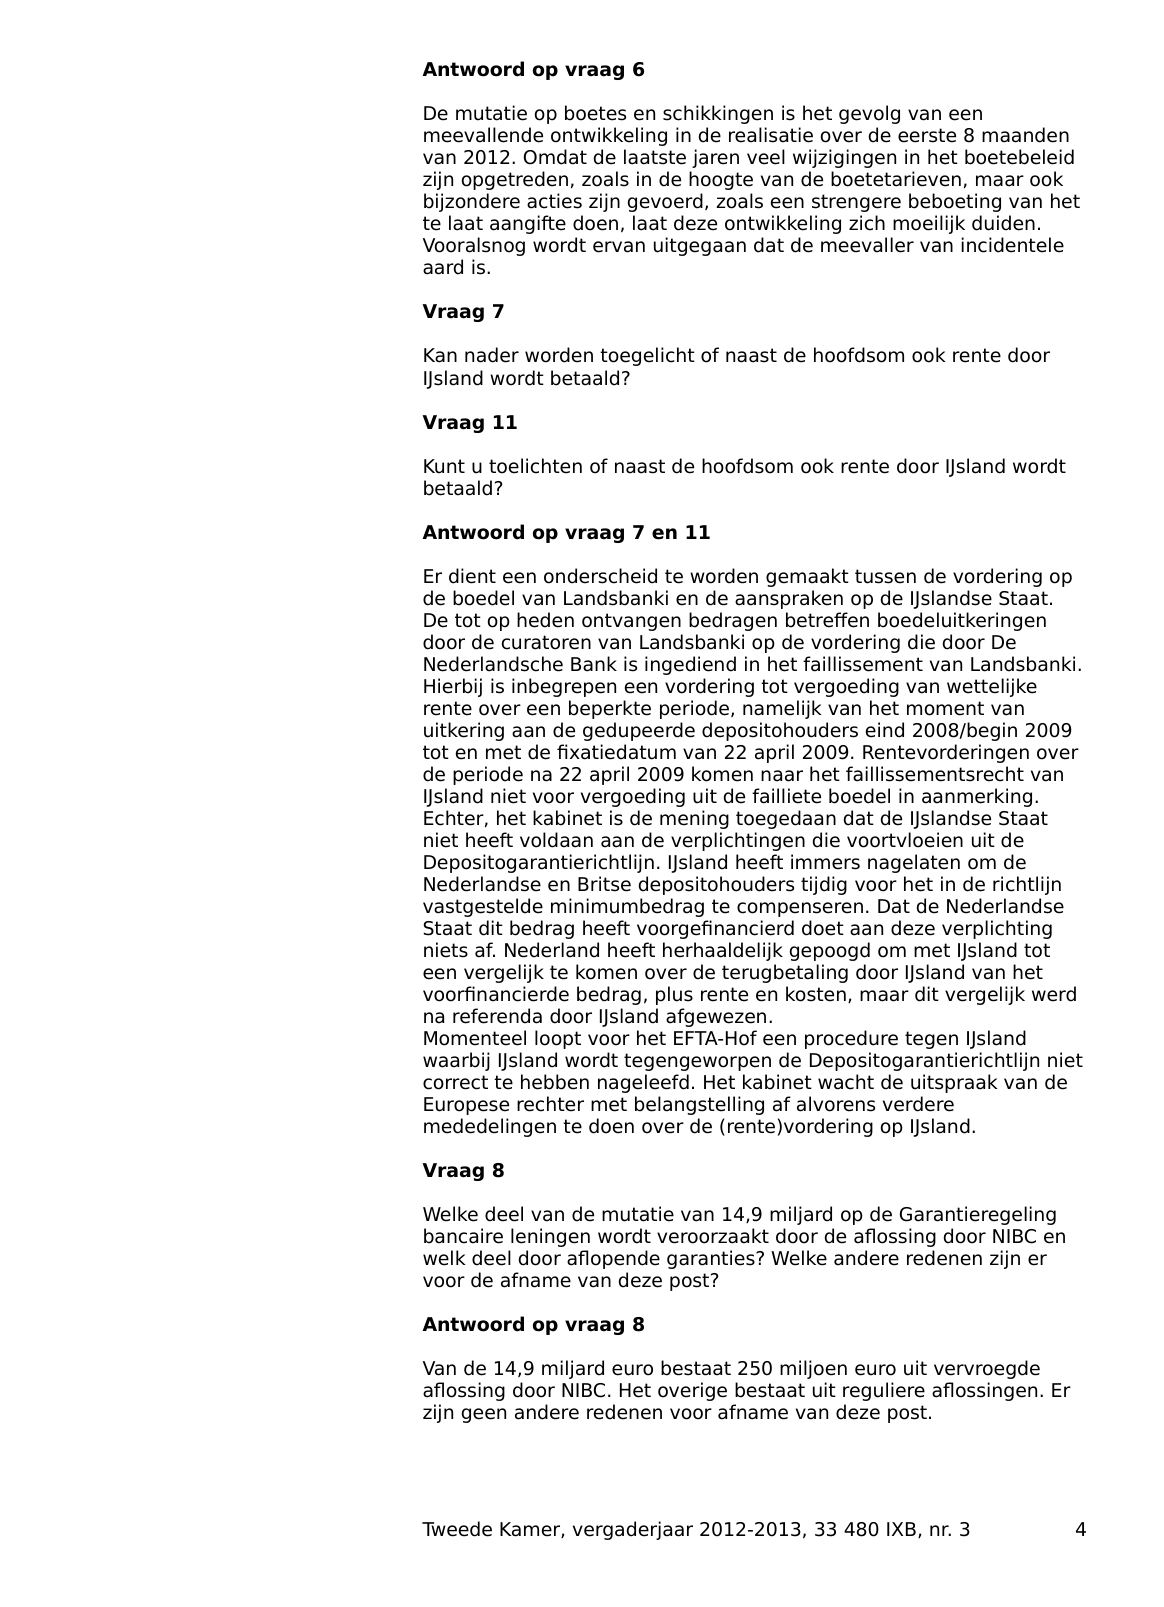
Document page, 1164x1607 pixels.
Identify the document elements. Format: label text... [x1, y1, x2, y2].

subtitle Antwoord op vraag 6 [422, 59, 1087, 81]
subtitle Antwoord op vraag 8 [422, 1314, 1087, 1336]
text Momenteel loopt voor het EFTA-Hof een procedure tegen IJsland waarbij IJsland wordt tegengeworpen de Depositogarantierichtlijn niet correct te hebben nageleefd. Het kabinet wacht de uitspraak van de Europese rechter met belangstelling af alvorens verdere mededelingen te doen over de (rente)vordering op IJsland. [422, 1028, 1087, 1137]
text Er dient een onderscheid te worden gemaakt tussen de vordering op de boedel van Landsbanki en de aanspraken op de IJslandse Staat. De tot op heden ontvangen bedragen betreffen boedeluitkeringen door de curatoren van Landsbanki op de vordering die door De Nederlandsche Bank is ingediend in het faillissement van Landsbanki. Hierbij is inbegrepen een vordering tot vergoeding van wettelijke rente over een beperkte periode, namelijk van het moment van uitkering aan de gedupeerde depositohouders eind 2008/begin 2009 tot en met de fixatiedatum van 22 april 2009. Rentevorderingen over de periode na 22 april 2009 komen naar het faillissementsrecht van IJsland niet voor vergoeding uit de failliete boedel in aanmerking. [422, 566, 1087, 808]
text Kan nader worden toegelicht of naast de hoofdsom ook rente door IJsland wordt betaald? [422, 345, 1087, 389]
subtitle Vraag 8 [422, 1160, 1087, 1182]
text Kunt u toelichten of naast de hoofdsom ook rente door IJsland wordt betaald? [422, 456, 1087, 500]
subtitle Vraag 11 [422, 412, 1087, 433]
text Van de 14,9 miljard euro bestaat 250 miljoen euro uit vervroegde aflossing door NIBC. Het overige bestaat uit reguliere aflossingen. Er zijn geen andere redenen voor afname van deze post. [422, 1358, 1087, 1424]
text Welke deel van de mutatie van 14,9 miljard op de Garantieregeling bancaire leningen wordt veroorzaakt door de aflossing door NIBC en welk deel door aflopende garanties? Welke andere redenen zijn er voor de afname van deze post? [422, 1204, 1087, 1292]
text Echter, het kabinet is de mening toegedaan dat de IJslandse Staat niet heeft voldaan aan de verplichtingen die voortvloeien uit de Depositogarantierichtlijn. IJsland heeft immers nagelaten om de Nederlandse en Britse depositohouders tijdig voor het in de richtlijn vastgestelde minimumbedrag te compenseren. Dat de Nederlandse Staat dit bedrag heeft voorgefinancierd doet aan deze verplichting niets af. Nederland heeft herhaaldelijk gepoogd om met IJsland tot een vergelijk te komen over de terugbetaling door IJsland van het voorfinancierde bedrag, plus rente en kosten, maar dit vergelijk werd na referenda door IJsland afgewezen. [422, 808, 1087, 1028]
text De mutatie op boetes en schikkingen is het gevolg van een meevallende ontwikkeling in de realisatie over de eerste 8 maanden van 2012. Omdat de laatste jaren veel wijzigingen in het boetebeleid zijn opgetreden, zoals in de hoogte van de boetetarieven, maar ook bijzondere acties zijn gevoerd, zoals een strengere beboeting van het te laat aangifte doen, laat deze ontwikkeling zich moeilijk duiden. Vooralsnog wordt ervan uitgegaan dat de meevaller van incidentele aard is. [422, 103, 1087, 279]
subtitle Antwoord op vraag 7 en 11 [422, 522, 1087, 544]
subtitle Vraag 7 [422, 301, 1087, 323]
